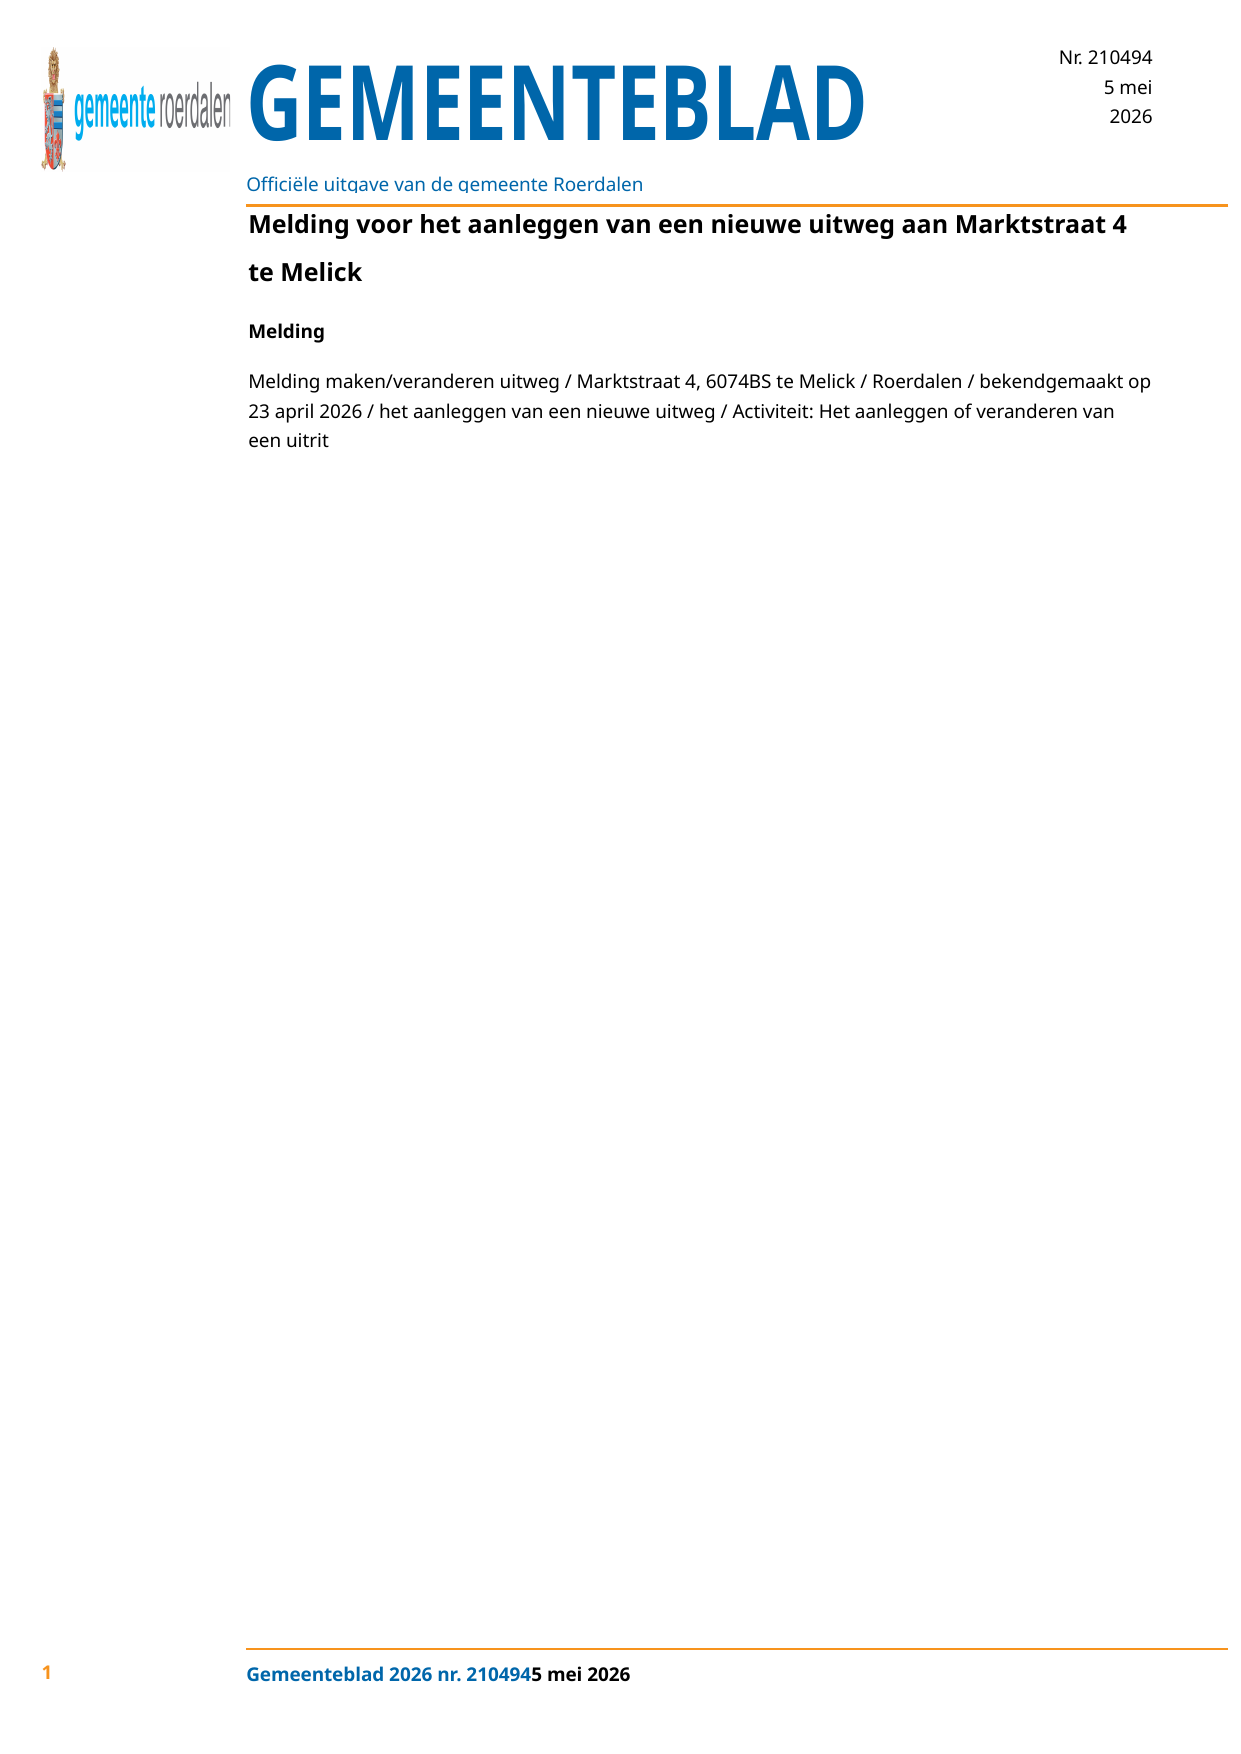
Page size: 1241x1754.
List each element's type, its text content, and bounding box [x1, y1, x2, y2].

text Melding [248, 318, 1152, 344]
picture [41, 47, 231, 172]
text Melding voor het aanleggen van een nieuwe uitweg aan Marktstraat 4 te Melick [248, 207, 1152, 288]
text Melding maken/veranderen uitweg / Marktstraat 4, 6074BS te Melick / Roerdalen / bekendgemaakt op 23 april 2026 / het aanleggen van een nieuwe uitweg / Activiteit: Het aanleggen of veranderen van een uitrit [248, 368, 1152, 453]
